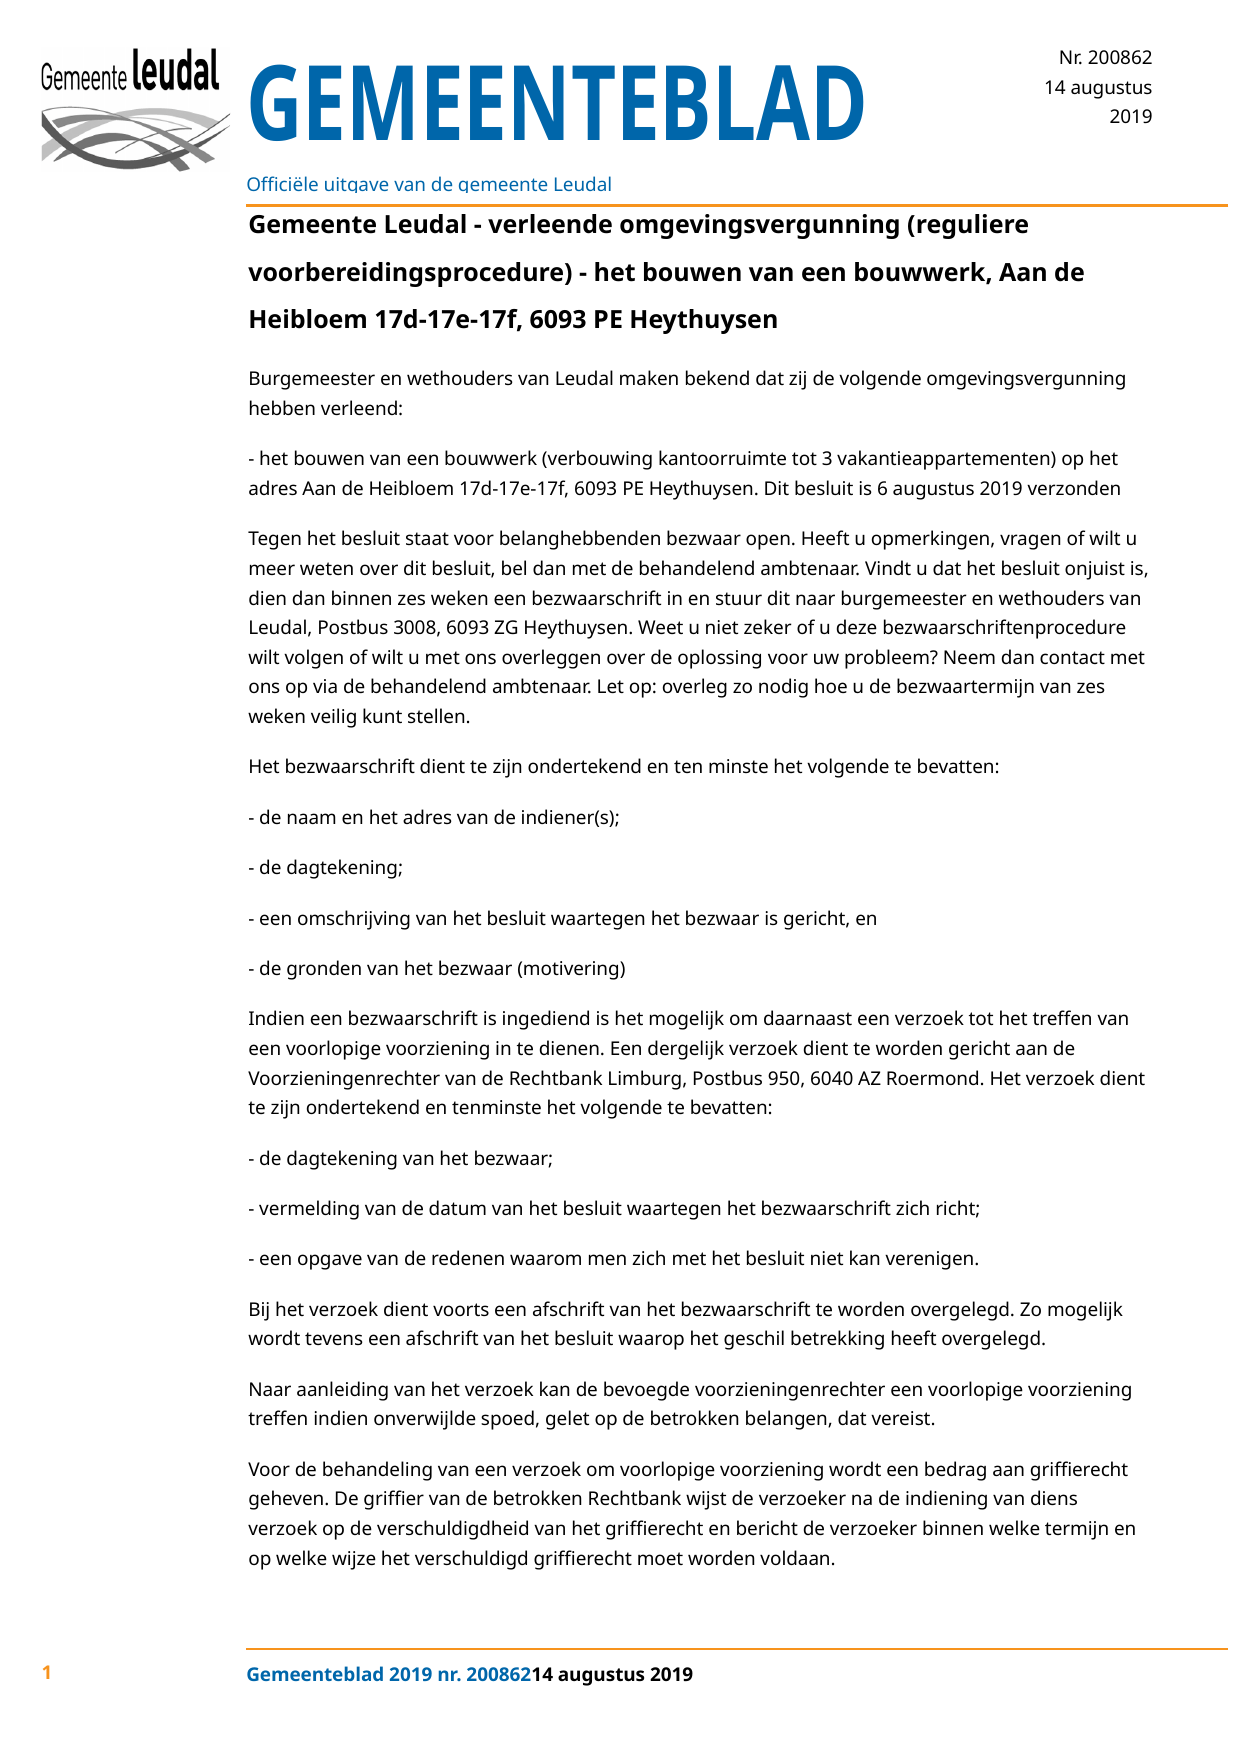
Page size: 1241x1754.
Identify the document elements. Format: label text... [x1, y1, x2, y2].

text - het bouwen van een bouwwerk (verbouwing kantoorruimte tot 3 vakantieappartementen) op het adres Aan de Heibloem 17d-17e-17f, 6093 PE Heythuysen. Dit besluit is 6 augustus 2019 verzonden [248, 446, 1152, 501]
text - de gronden van het bezwaar (motivering) [248, 955, 1152, 981]
text Bij het verzoek dient voorts een afschrift van het bezwaarschrift te worden overgelegd. Zo mogelijk wordt tevens een afschrift van het besluit waarop het geschil betrekking heeft overgelegd. [248, 1296, 1152, 1351]
picture [41, 47, 231, 172]
text Burgemeester en wethouders van Leudal maken bekend dat zij de volgende omgevingsvergunning hebben verleend: [248, 366, 1152, 421]
text Het bezwaarschrift dient te zijn ondertekend en ten minste het volgende te bevatten: [248, 753, 1152, 779]
text - vermelding van de datum van het besluit waartegen het bezwaarschrift zich richt; [248, 1195, 1152, 1221]
text - de naam en het adres van de indiener(s); [248, 804, 1152, 829]
text Naar aanleiding van het verzoek kan de bevoegde voorzieningenrechter een voorlopige voorziening treffen indien onverwijlde spoed, gelet op de betrokken belangen, dat vereist. [248, 1376, 1152, 1431]
text Tegen het besluit staat voor belanghebbenden bezwaar open. Heeft u opmerkingen, vragen of wilt u meer weten over dit besluit, bel dan met de behandelend ambtenaar. Vindt u dat het besluit onjuist is, dien dan binnen zes weken een bezwaarschrift in en stuur dit naar burgemeester en wethouders van Leudal, Postbus 3008, 6093 ZG Heythuysen. Weet u niet zeker of u deze bezwaarschriftenprocedure wilt volgen of wilt u met ons overleggen over de oplossing voor uw probleem? Neem dan contact met ons op via de behandelend ambtenaar. Let op: overleg zo nodig hoe u de bezwaartermijn van zes weken veilig kunt stellen. [248, 526, 1152, 729]
text - de dagtekening van het bezwaar; [248, 1145, 1152, 1170]
text Gemeente Leudal - verleende omgevingsvergunning (reguliere voorbereidingsprocedure) - het bouwen van een bouwwerk, Aan de Heibloem 17d-17e-17f, 6093 PE Heythuysen [248, 207, 1152, 336]
text - de dagtekening; [248, 854, 1152, 880]
text Voor de behandeling van een verzoek om voorlopige voorziening wordt een bedrag aan griffierecht geheven. De griffier van de betrokken Rechtbank wijst de verzoeker na de indiening van diens verzoek op de verschuldigdheid van het griffierecht en bericht de verzoeker binnen welke termijn en op welke wijze het verschuldigd griffierecht moet worden voldaan. [248, 1456, 1152, 1570]
text - een opgave van de redenen waarom men zich met het besluit niet kan verenigen. [248, 1246, 1152, 1271]
text Indien een bezwaarschrift is ingediend is het mogelijk om daarnaast een verzoek tot het treffen van een voorlopige voorziening in te dienen. Een dergelijk verzoek dient te worden gericht aan de Voorzieningenrechter van de Rechtbank Limburg, Postbus 950, 6040 AZ Roermond. Het verzoek dient te zijn ondertekend en tenminste het volgende te bevatten: [248, 1006, 1152, 1120]
text - een omschrijving van het besluit waartegen het bezwaar is gericht, en [248, 905, 1152, 930]
